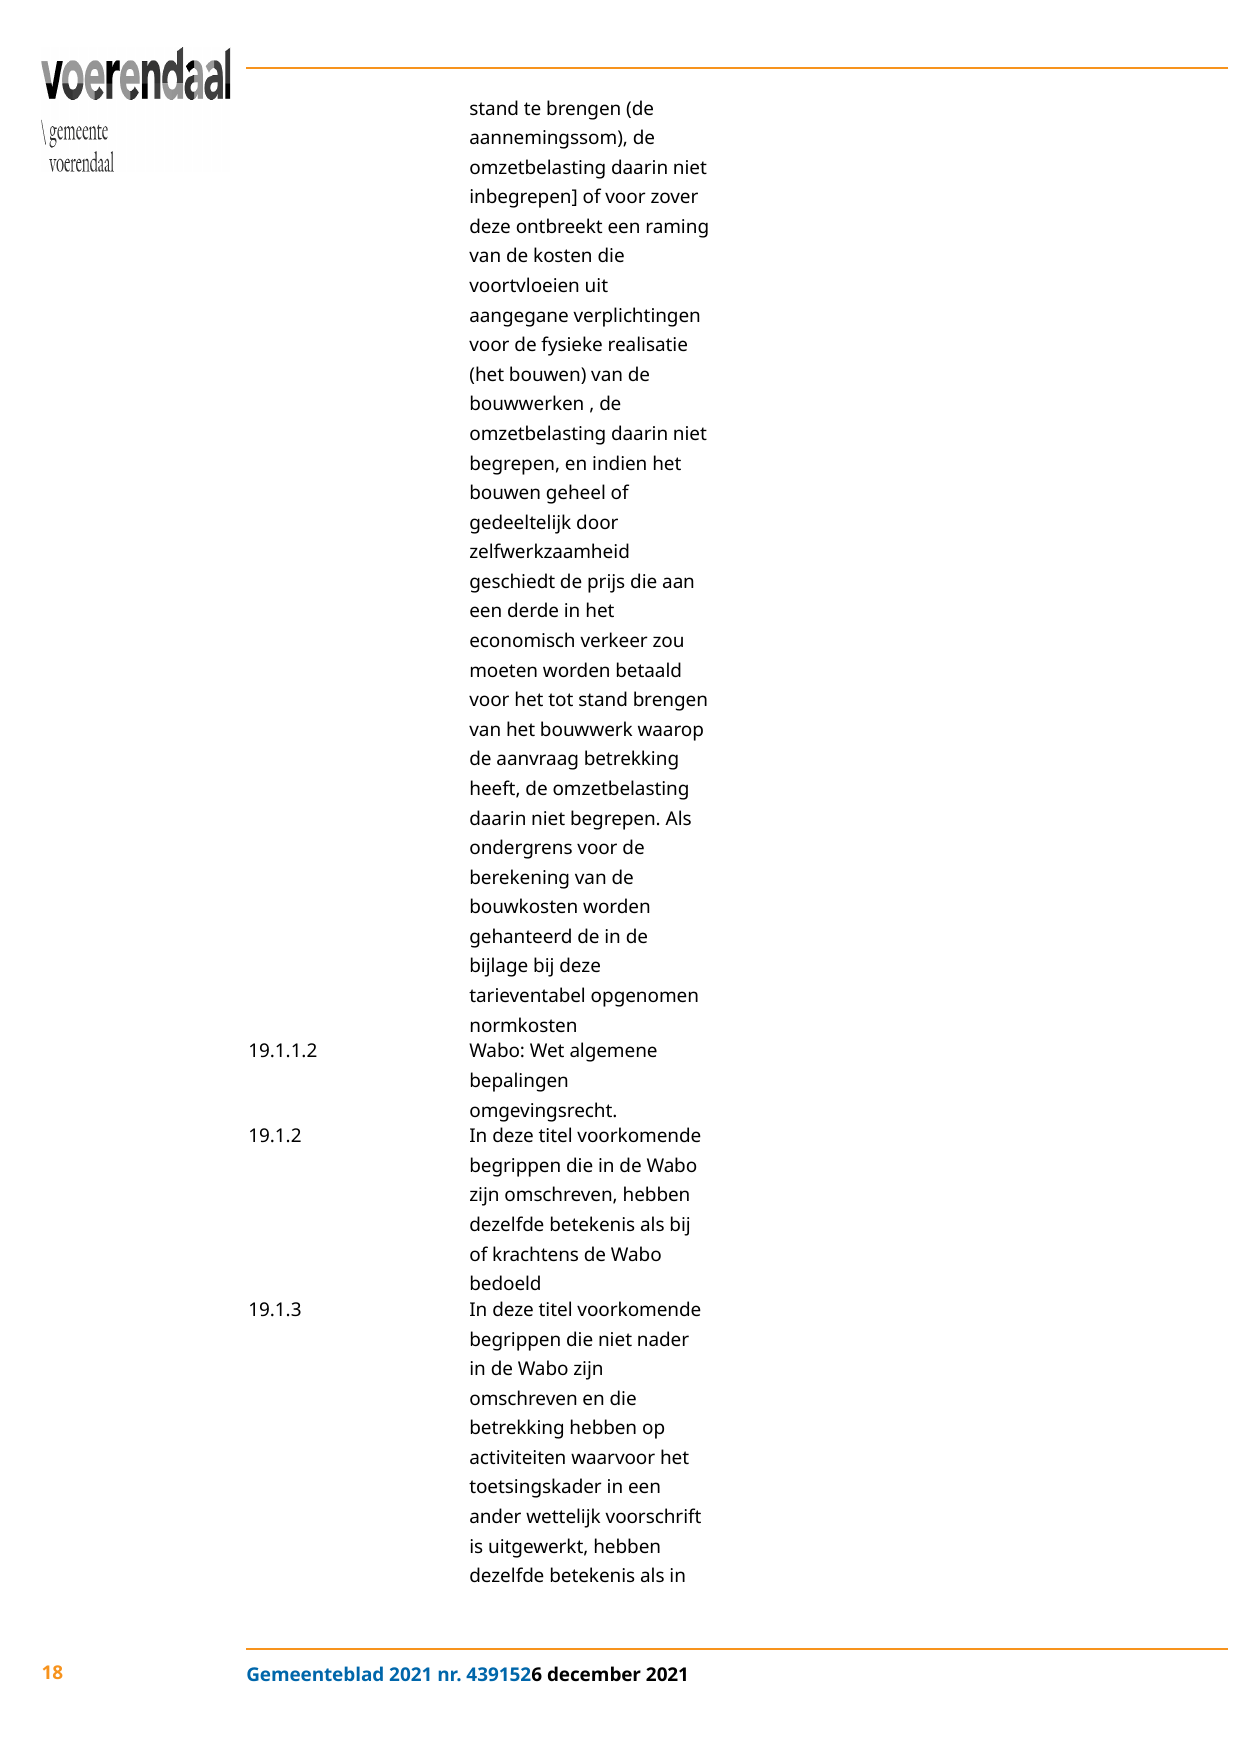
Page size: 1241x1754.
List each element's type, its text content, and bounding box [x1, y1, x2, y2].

table_cell 19.1.1.2 [248, 1038, 469, 1122]
table_cell [709, 1038, 931, 1122]
table_cell 19.1.2 [248, 1123, 469, 1296]
table_cell Wabo: Wet algemene bepalingen omgevingsrecht. [469, 1038, 709, 1122]
table_cell [709, 95, 931, 1038]
table_cell [248, 95, 469, 1038]
table_cell 19.1.3 [248, 1296, 469, 1588]
table_cell In deze titel voorkomende begrippen die in de Wabo zijn omschreven, hebben dezelfde betekenis als bij of krachtens de Wabo bedoeld [469, 1123, 709, 1296]
table_cell [709, 1123, 931, 1296]
table_cell stand te brengen (de aannemingssom), de omzetbelasting daarin niet inbegrepen] of voor zover deze ontbreekt een raming van de kosten die voortvloeien uit aangegane verplichtingen voor de fysieke realisatie (het bouwen) van de bouwwerken , de omzetbelasting daarin niet begrepen, en indien het bouwen geheel of gedeeltelijk door zelfwerkzaamheid geschiedt de prijs die aan een derde in het economisch verkeer zou moeten worden betaald voor het tot stand brengen van het bouwwerk waarop de aanvraag betrekking heeft, de omzetbelasting daarin niet begrepen. Als ondergrens voor de berekening van de bouwkosten worden gehanteerd de in de bijlage bij deze tarieventabel opgenomen normkosten [469, 95, 709, 1038]
table_cell In deze titel voorkomende begrippen die niet nader in de Wabo zijn omschreven en die betrekking hebben op activiteiten waarvoor het toetsingskader in een ander wettelijk voorschrift is uitgewerkt, hebben dezelfde betekenis als in [469, 1296, 709, 1588]
table_cell [709, 1296, 931, 1588]
picture [41, 47, 231, 172]
